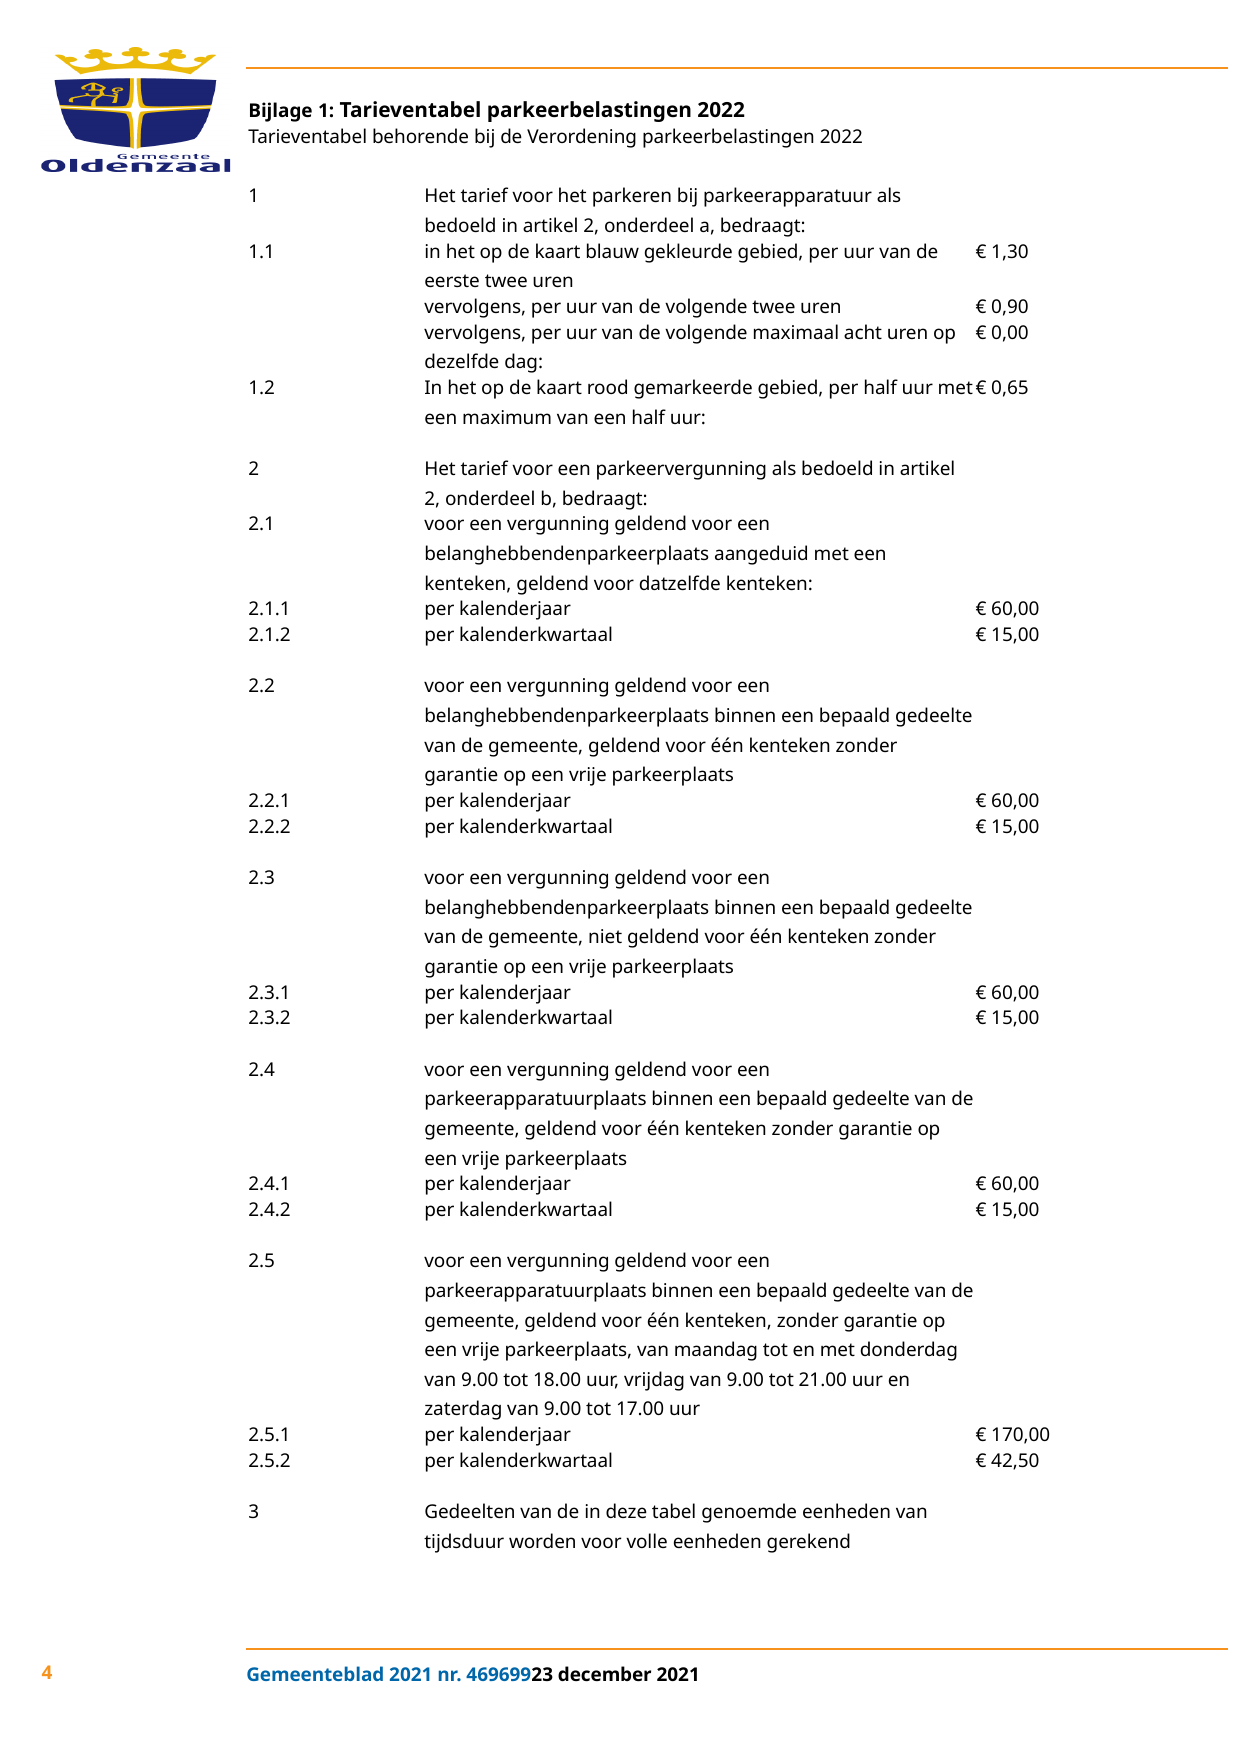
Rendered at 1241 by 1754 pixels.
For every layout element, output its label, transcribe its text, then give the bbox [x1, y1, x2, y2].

table_cell 2.2.2 [248, 813, 424, 839]
table_cell per kalenderkwartaal [424, 1196, 975, 1222]
table_cell € 0,00 [975, 319, 1152, 374]
table_cell voor een vergunning geldend voor een parkeerapparatuurplaats binnen een bepaald gedeelte van de gemeente, geldend voor één kenteken, zonder garantie op een vrije parkeerplaats, van maandag tot en met donderdag van 9.00 tot 18.00 uur, vrijdag van 9.00 tot 21.00 uur en zaterdag van 9.00 tot 17.00 uur [424, 1248, 975, 1421]
table_cell per kalenderjaar [424, 1171, 975, 1196]
table_cell per kalenderjaar [424, 787, 975, 813]
table_cell voor een vergunning geldend voor een belanghebbendenparkeerplaats binnen een bepaald gedeelte van de gemeente, niet geldend voor één kenteken zonder garantie op een vrije parkeerplaats [424, 864, 975, 979]
table_cell [248, 1473, 424, 1498]
table_cell [424, 1473, 975, 1498]
table_cell [975, 1473, 1152, 1498]
table_cell [248, 1030, 424, 1056]
table_cell € 60,00 [975, 979, 1152, 1004]
table_cell [975, 1030, 1152, 1056]
table_cell [248, 647, 424, 673]
table_cell Het tarief voor een parkeervergunning als bedoeld in artikel 2, onderdeel b, bedraagt: [424, 455, 975, 511]
table_cell 2.5.1 [248, 1421, 424, 1447]
table_cell 2.3 [248, 864, 424, 979]
table_cell 2.4.2 [248, 1196, 424, 1222]
table_cell per kalenderjaar [424, 979, 975, 1004]
table_cell [975, 1056, 1152, 1171]
table_cell 2.4 [248, 1056, 424, 1171]
text Tarieventabel behorende bij de Verordening parkeerbelastingen 2022 [248, 123, 1152, 149]
table_cell [248, 430, 424, 455]
table_header Het tarief voor het parkeren bij parkeerapparatuur als bedoeld in artikel 2, onderdeel a, bedraagt: [424, 183, 975, 238]
table_cell 2.2.1 [248, 787, 424, 813]
table_cell € 15,00 [975, 813, 1152, 839]
table_cell € 15,00 [975, 1196, 1152, 1222]
table_cell € 170,00 [975, 1421, 1152, 1447]
table_cell per kalenderkwartaal [424, 1005, 975, 1030]
table_cell [424, 430, 975, 455]
table_cell In het op de kaart rood gemarkeerde gebied, per half uur met een maximum van een half uur: [424, 374, 975, 429]
table_cell per kalenderkwartaal [424, 813, 975, 839]
table_cell € 0,65 [975, 374, 1152, 429]
table_cell per kalenderkwartaal [424, 621, 975, 647]
table_cell [975, 1499, 1152, 1554]
table_cell 2.5 [248, 1248, 424, 1421]
table_cell vervolgens, per uur van de volgende twee uren [424, 293, 975, 319]
table_cell per kalenderjaar [424, 596, 975, 621]
table_cell [424, 1222, 975, 1248]
table_cell 1.1 [248, 238, 424, 293]
table_cell voor een vergunning geldend voor een belanghebbendenparkeerplaats aangeduid met een kenteken, geldend voor datzelfde kenteken: [424, 511, 975, 596]
table_cell [975, 673, 1152, 787]
table_cell 1.2 [248, 374, 424, 429]
table_cell [424, 1030, 975, 1056]
table_cell [975, 839, 1152, 864]
table_cell [975, 864, 1152, 979]
table_cell 2.1 [248, 511, 424, 596]
table_header [975, 183, 1152, 238]
table_cell € 60,00 [975, 596, 1152, 621]
table_cell 2.5.2 [248, 1447, 424, 1473]
table_cell [424, 839, 975, 864]
table_cell vervolgens, per uur van de volgende maximaal acht uren op dezelfde dag: [424, 319, 975, 374]
table_cell [248, 319, 424, 374]
table_cell per kalenderjaar [424, 1421, 975, 1447]
table_cell 2.2 [248, 673, 424, 787]
table_cell € 0,90 [975, 293, 1152, 319]
table_cell per kalenderkwartaal [424, 1447, 975, 1473]
table_cell voor een vergunning geldend voor een parkeerapparatuurplaats binnen een bepaald gedeelte van de gemeente, geldend voor één kenteken zonder garantie op een vrije parkeerplaats [424, 1056, 975, 1171]
table_cell voor een vergunning geldend voor een belanghebbendenparkeerplaats binnen een bepaald gedeelte van de gemeente, geldend voor één kenteken zonder garantie op een vrije parkeerplaats [424, 673, 975, 787]
table_cell € 15,00 [975, 621, 1152, 647]
table_cell [248, 1222, 424, 1248]
picture [41, 47, 231, 172]
table_cell 2.4.1 [248, 1171, 424, 1196]
text Bijlage 1: Tarieventabel parkeerbelastingen 2022 [248, 95, 1152, 123]
table_cell [975, 455, 1152, 511]
table_cell [248, 293, 424, 319]
table_cell 2.3.2 [248, 1005, 424, 1030]
table_cell [248, 839, 424, 864]
table_header 1 [248, 183, 424, 238]
table_cell [975, 430, 1152, 455]
table_cell [424, 647, 975, 673]
table_cell 2.3.1 [248, 979, 424, 1004]
table_cell € 15,00 [975, 1005, 1152, 1030]
table_cell € 42,50 [975, 1447, 1152, 1473]
table_cell € 60,00 [975, 787, 1152, 813]
table_cell € 60,00 [975, 1171, 1152, 1196]
table_cell 2.1.1 [248, 596, 424, 621]
table_cell 3 [248, 1499, 424, 1554]
table_cell [975, 1222, 1152, 1248]
table_cell 2 [248, 455, 424, 511]
table_cell 2.1.2 [248, 621, 424, 647]
table_cell [975, 1248, 1152, 1421]
table_cell [975, 511, 1152, 596]
table_cell € 1,30 [975, 238, 1152, 293]
table_cell in het op de kaart blauw gekleurde gebied, per uur van de eerste twee uren [424, 238, 975, 293]
table_cell [975, 647, 1152, 673]
table_cell Gedeelten van de in deze tabel genoemde eenheden van tijdsduur worden voor volle eenheden gerekend [424, 1499, 975, 1554]
